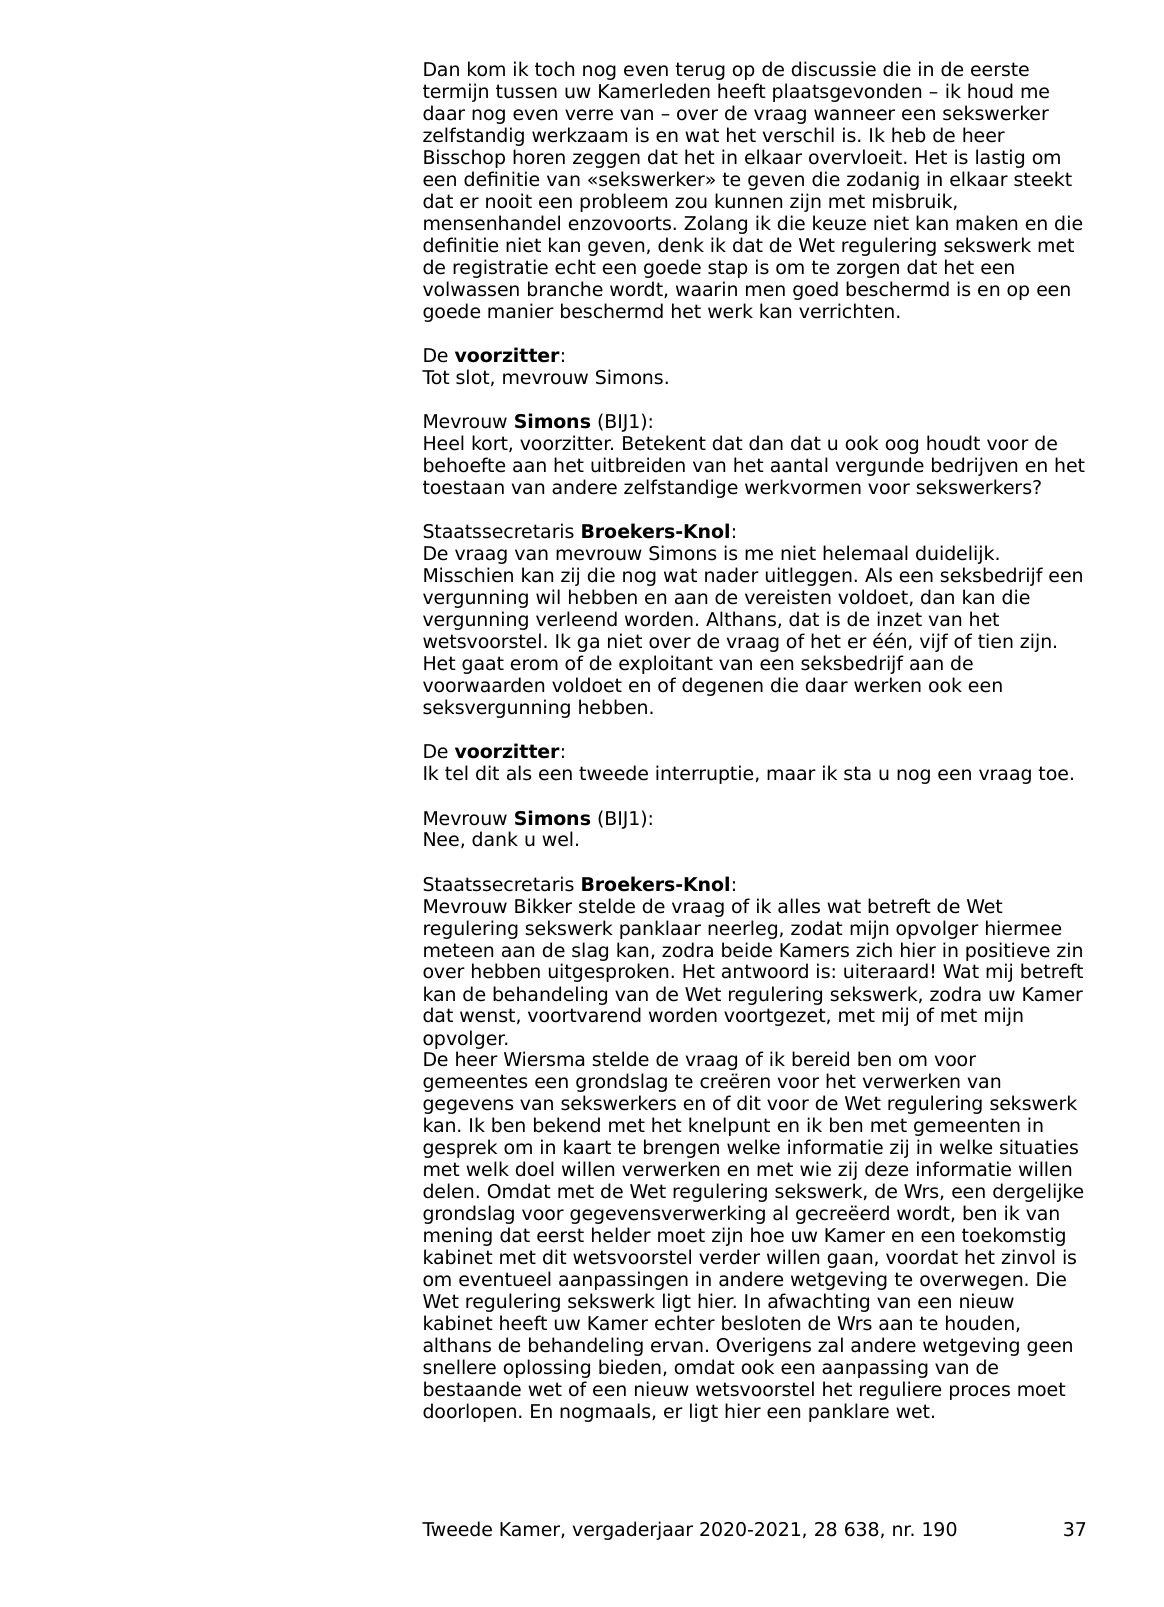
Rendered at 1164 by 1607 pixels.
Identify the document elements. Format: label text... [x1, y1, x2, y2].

text Mevrouw Simons (BIJ1): [422, 807, 1087, 829]
text Heel kort, voorzitter. Betekent dat dan dat u ook oog houdt voor de behoefte aan het uitbreiden van het aantal vergunde bedrijven en het toestaan van andere zelfstandige werkvormen voor sekswerkers? [422, 433, 1087, 499]
text De vraag van mevrouw Simons is me niet helemaal duidelijk. Misschien kan zij die nog wat nader uitleggen. Als een seksbedrijf een vergunning wil hebben en aan de vereisten voldoet, dan kan die vergunning verleend worden. Althans, dat is de inzet van het wetsvoorstel. Ik ga niet over de vraag of het er één, vijf of tien zijn. Het gaat erom of de exploitant van een seksbedrijf aan de voorwaarden voldoet en of degenen die daar werken ook een seksvergunning hebben. [422, 543, 1087, 719]
text De voorzitter: [422, 741, 1087, 763]
text Mevrouw Bikker stelde de vraag of ik alles wat betreft de Wet regulering sekswerk panklaar neerleg, zodat mijn opvolger hiermee meteen aan de slag kan, zodra beide Kamers zich hier in positieve zin over hebben uitgesproken. Het antwoord is: uiteraard! Wat mij betreft kan de behandeling van de Wet regulering sekswerk, zodra uw Kamer dat wenst, voortvarend worden voortgezet, met mij of met mijn opvolger. [422, 896, 1087, 1049]
text Mevrouw Simons (BIJ1): [422, 411, 1087, 433]
text De heer Wiersma stelde de vraag of ik bereid ben om voor gemeentes een grondslag te creëren voor het verwerken van gegevens van sekswerkers en of dit voor de Wet regulering sekswerk kan. Ik ben bekend met het knelpunt en ik ben met gemeenten in gesprek om in kaart te brengen welke informatie zij in welke situaties met welk doel willen verwerken en met wie zij deze informatie willen delen. Omdat met de Wet regulering sekswerk, de Wrs, een dergelijke grondslag voor gegevensverwerking al gecreëerd wordt, ben ik van mening dat eerst helder moet zijn hoe uw Kamer en een toekomstig kabinet met dit wetsvoorstel verder willen gaan, voordat het zinvol is om eventueel aanpassingen in andere wetgeving te overwegen. Die Wet regulering sekswerk ligt hier. In afwachting van een nieuw kabinet heeft uw Kamer echter besloten de Wrs aan te houden, althans de behandeling ervan. Overigens zal andere wetgeving geen snellere oplossing bieden, omdat ook een aanpassing van de bestaande wet of een nieuw wetsvoorstel het reguliere proces moet doorlopen. En nogmaals, er ligt hier een panklare wet. [422, 1049, 1087, 1423]
text De voorzitter: [422, 345, 1087, 367]
text Tot slot, mevrouw Simons. [422, 367, 1087, 389]
text Staatssecretaris Broekers-Knol: [422, 521, 1087, 543]
text Staatssecretaris Broekers-Knol: [422, 873, 1087, 896]
text Dan kom ik toch nog even terug op de discussie die in de eerste termijn tussen uw Kamerleden heeft plaatsgevonden – ik houd me daar nog even verre van – over de vraag wanneer een sekswerker zelfstandig werkzaam is en wat het verschil is. Ik heb de heer Bisschop horen zeggen dat het in elkaar overvloeit. Het is lastig om een definitie van «sekswerker» te geven die zodanig in elkaar steekt dat er nooit een probleem zou kunnen zijn met misbruik, mensenhandel enzovoorts. Zolang ik die keuze niet kan maken en die definitie niet kan geven, denk ik dat de Wet regulering sekswerk met de registratie echt een goede stap is om te zorgen dat het een volwassen branche wordt, waarin men goed beschermd is en op een goede manier beschermd het werk kan verrichten. [422, 59, 1087, 323]
text Nee, dank u wel. [422, 829, 1087, 851]
text Ik tel dit als een tweede interruptie, maar ik sta u nog een vraag toe. [422, 763, 1087, 785]
